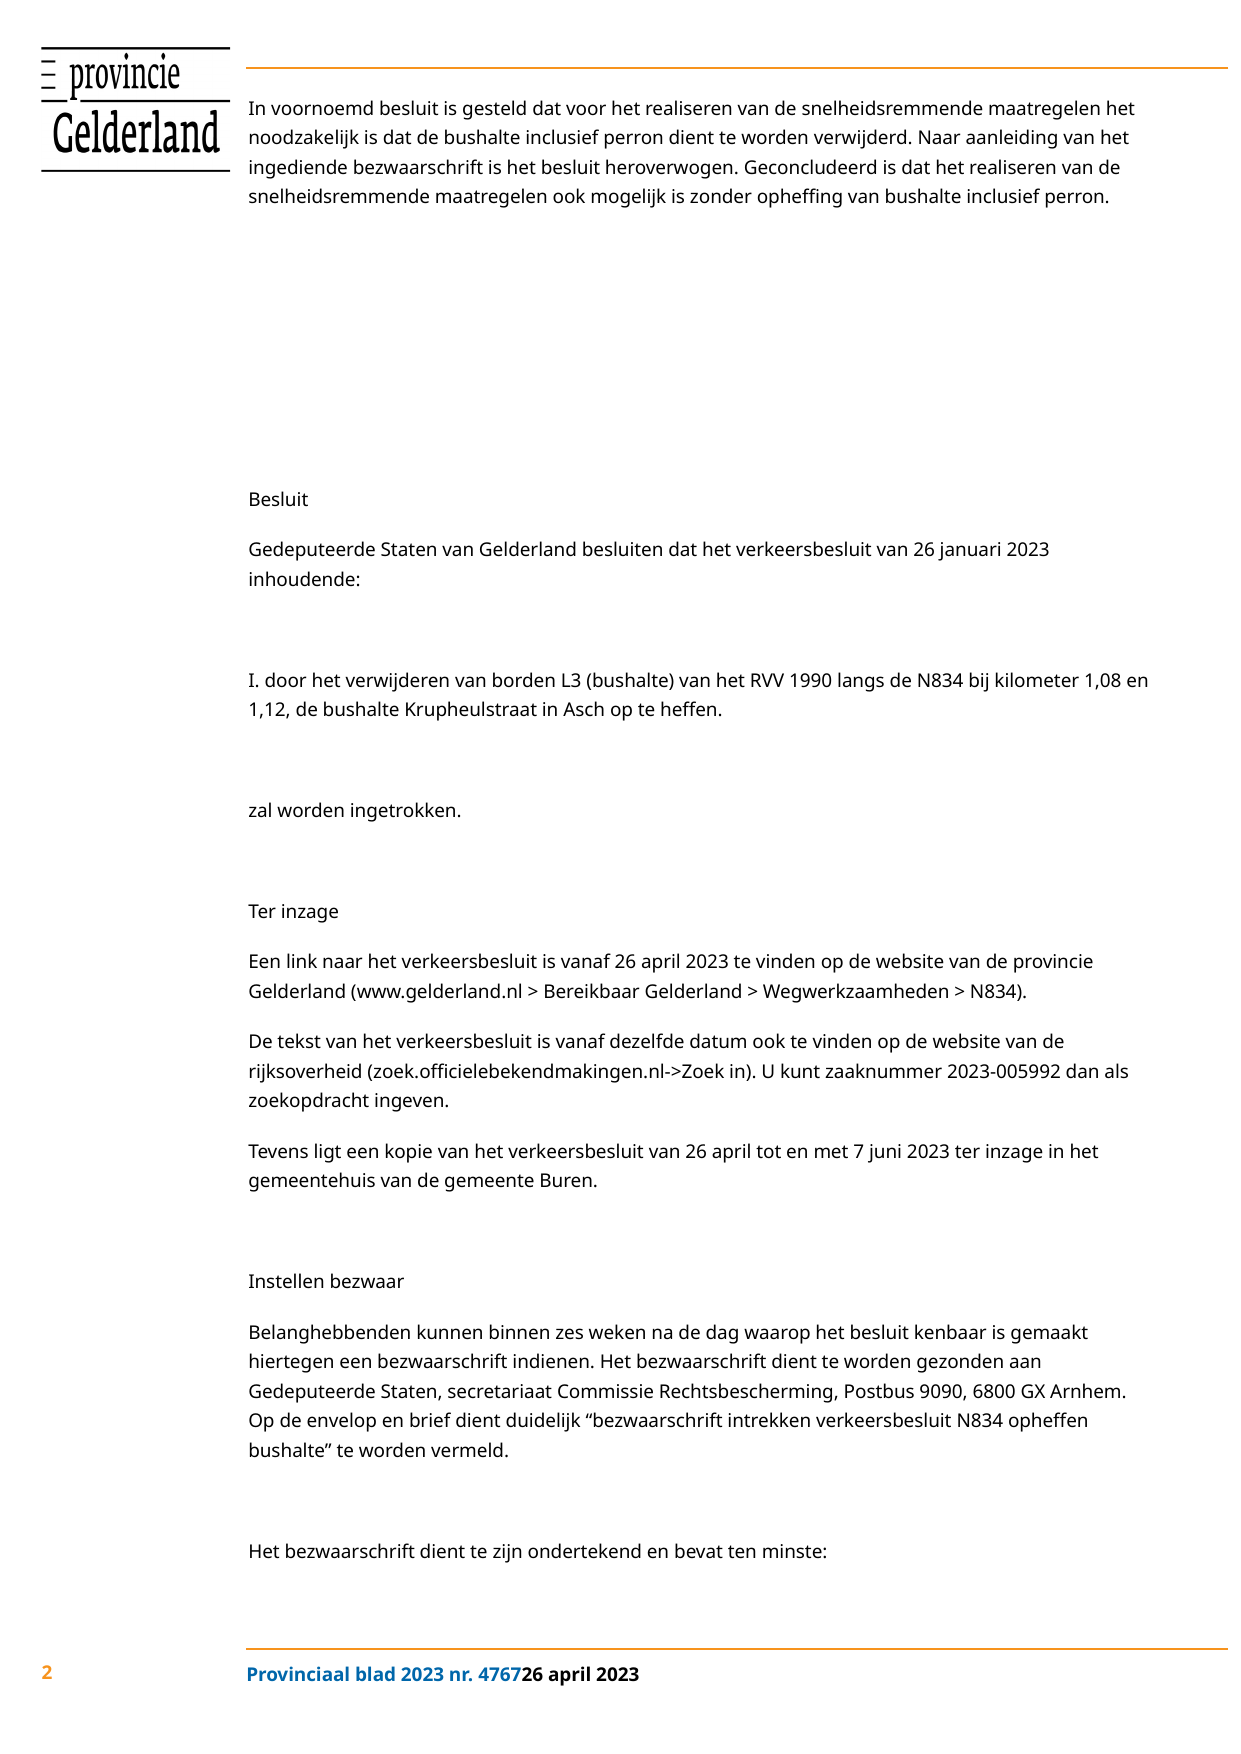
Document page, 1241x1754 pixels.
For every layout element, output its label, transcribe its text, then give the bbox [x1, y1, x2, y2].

text Ter inzage [248, 898, 1152, 924]
text In voornoemd besluit is gesteld dat voor het realiseren van de snelheidsremmende maatregelen het noodzakelijk is dat de bushalte inclusief perron dient te worden verwijderd. Naar aanleiding van het ingediende bezwaarschrift is het besluit heroverwogen. Geconcludeerd is dat het realiseren van de snelheidsremmende maatregelen ook mogelijk is zonder opheffing van bushalte inclusief perron. [248, 95, 1152, 209]
text Besluit [248, 486, 1152, 512]
text zal worden ingetrokken. [248, 797, 1152, 823]
text Het bezwaarschrift dient te zijn ondertekend en bevat ten minste: [248, 1538, 1152, 1564]
text Een link naar het verkeersbesluit is vanaf 26 april 2023 te vinden op de website van de provincie Gelderland (www.gelderland.nl > Bereikbaar Gelderland > Wegwerkzaamheden > N834). [248, 948, 1152, 1004]
text I. door het verwijderen van borden L3 (bushalte) van het RVV 1990 langs de N834 bij kilometer 1,08 en 1,12, de bushalte Krupheulstraat in Asch op te heffen. [248, 667, 1152, 722]
picture [41, 47, 231, 172]
text Tevens ligt een kopie van het verkeersbesluit van 26 april tot en met 7 juni 2023 ter inzage in het gemeentehuis van de gemeente Buren. [248, 1138, 1152, 1193]
text Belanghebbenden kunnen binnen zes weken na de dag waarop het besluit kenbaar is gemaakt hiertegen een bezwaarschrift indienen. Het bezwaarschrift dient te worden gezonden aan Gedeputeerde Staten, secretariaat Commissie Rechtsbescherming, Postbus 9090, 6800 GX Arnhem. Op de envelop en brief dient duidelijk “bezwaarschrift intrekken verkeersbesluit N834 opheffen bushalte” te worden vermeld. [248, 1319, 1152, 1463]
text Instellen bezwaar [248, 1268, 1152, 1294]
text Gedeputeerde Staten van Gelderland besluiten dat het verkeersbesluit van 26 januari 2023 inhoudende: [248, 536, 1152, 592]
text De tekst van het verkeersbesluit is vanaf dezelfde datum ook te vinden op de website van de rijksoverheid (zoek.officielebekendmakingen.nl->Zoek in). U kunt zaaknummer 2023-005992 dan als zoekopdracht ingeven. [248, 1028, 1152, 1113]
